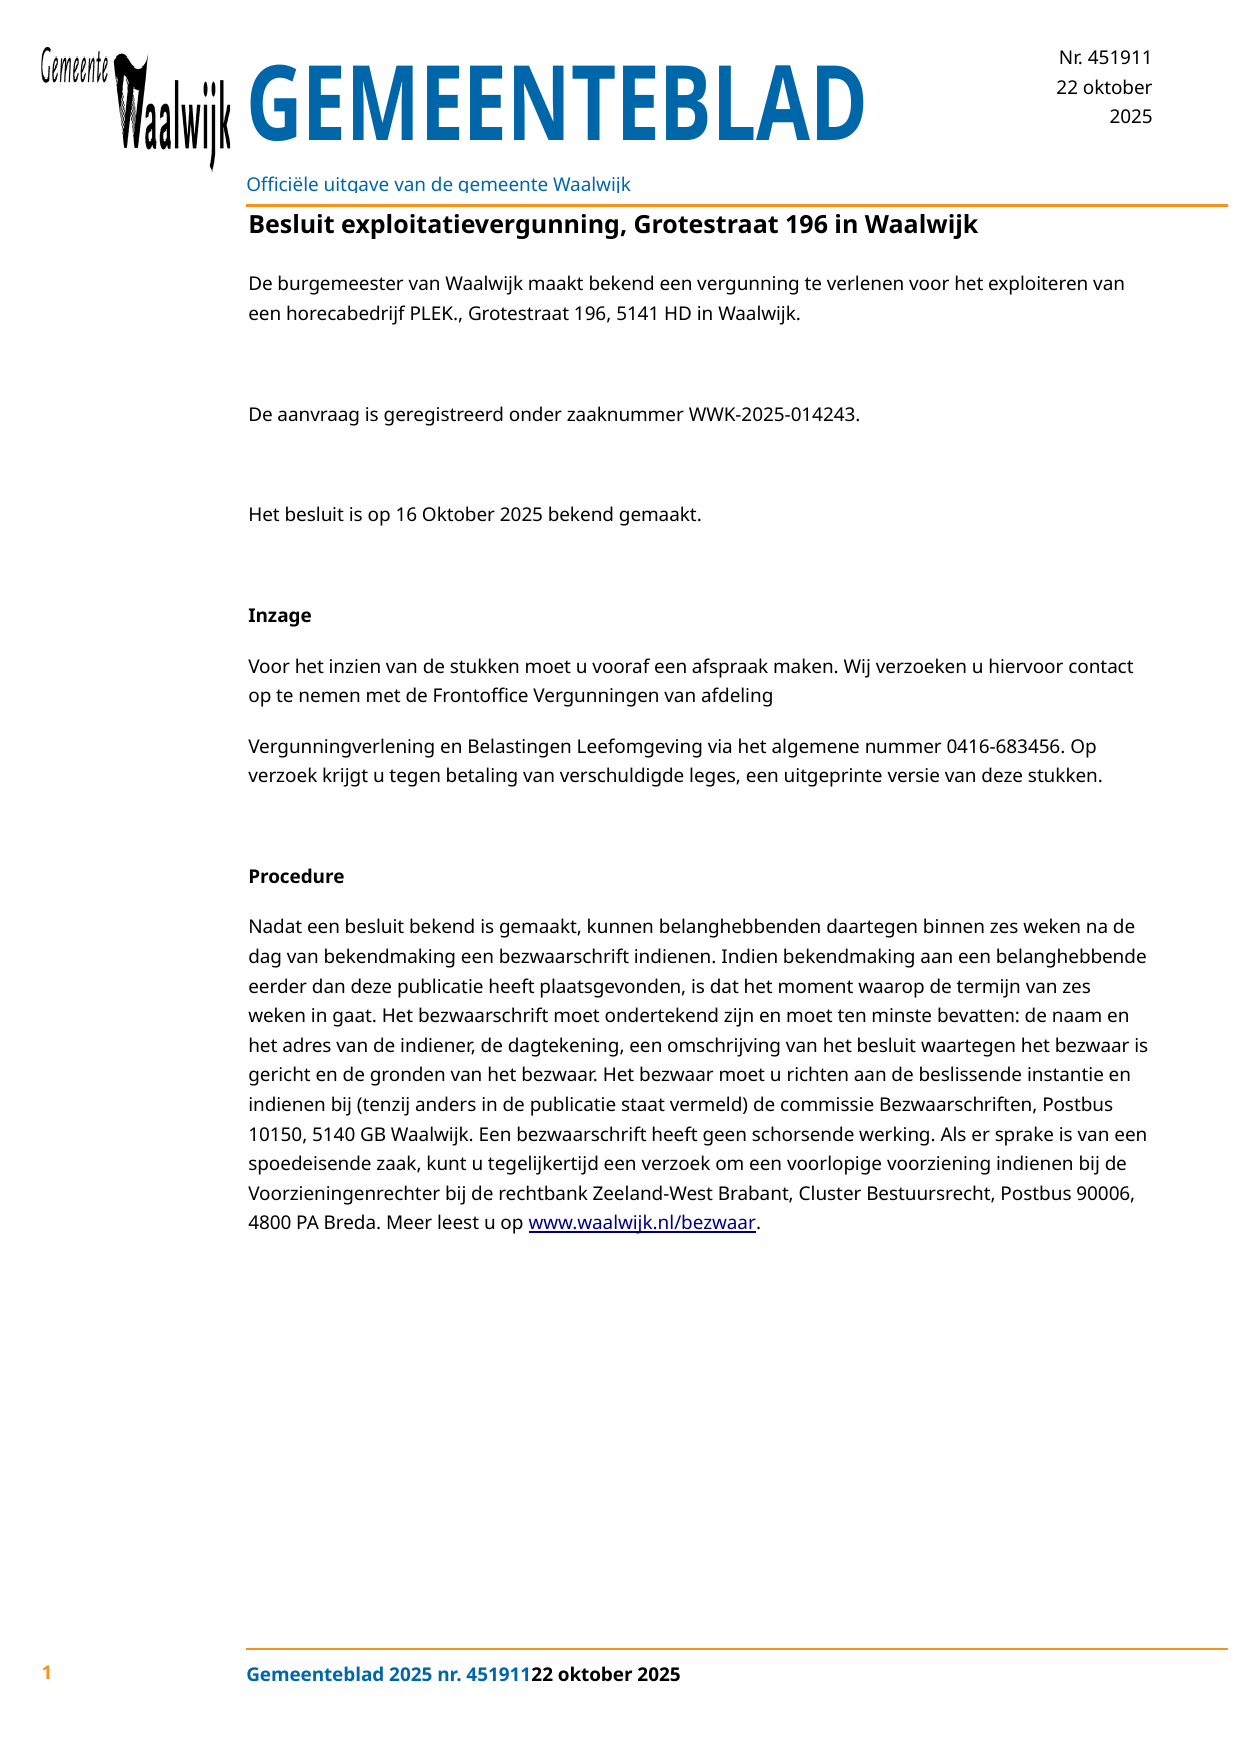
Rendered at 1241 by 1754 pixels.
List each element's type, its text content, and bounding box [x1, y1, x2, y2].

text De aanvraag is geregistreerd onder zaaknummer WWK-2025-014243. [248, 401, 1152, 426]
text Vergunningverlening en Belastingen Leefomgeving via het algemene nummer 0416-683456. Op verzoek krijgt u tegen betaling van verschuldigde leges, een uitgeprinte versie van deze stukken. [248, 733, 1152, 788]
text Nadat een besluit bekend is gemaakt, kunnen belanghebbenden daartegen binnen zes weken na de dag van bekendmaking een bezwaarschrift indienen. Indien bekendmaking aan een belanghebbende eerder dan deze publicatie heeft plaatsgevonden, is dat het moment waarop de termijn van zes weken in gaat. Het bezwaarschrift moet ondertekend zijn en moet ten minste bevatten: de naam en het adres van de indiener, de dagtekening, een omschrijving van het besluit waartegen het bezwaar is gericht en de gronden van het bezwaar. Het bezwaar moet u richten aan de beslissende instantie en indienen bij (tenzij anders in de publicatie staat vermeld) de commissie Bezwaarschriften, Postbus 10150, 5140 GB Waalwijk. Een bezwaarschrift heeft geen schorsende werking. Als er sprake is van een spoedeisende zaak, kunt u tegelijkertijd een verzoek om een voorlopige voorziening indienen bij de Voorzieningenrechter bij de rechtbank Zeeland-West Brabant, Cluster Bestuursrecht, Postbus 90006, 4800 PA Breda. Meer leest u op www.waalwijk.nl/bezwaar. [248, 914, 1152, 1235]
text Het besluit is op 16 Oktober 2025 bekend gemaakt. [248, 502, 1152, 527]
text Voor het inzien van de stukken moet u vooraf een afspraak maken. Wij verzoeken u hiervoor contact op te nemen met de Frontoffice Vergunningen van afdeling [248, 653, 1152, 708]
text Procedure [248, 863, 1152, 889]
text Inzage [248, 602, 1152, 628]
text De burgemeester van Waalwijk maakt bekend een vergunning te verlenen voor het exploiteren van een horecabedrijf PLEK., Grotestraat 196, 5141 HD in Waalwijk. [248, 270, 1152, 326]
picture [41, 47, 231, 172]
text Besluit exploitatievergunning, Grotestraat 196 in Waalwijk [248, 207, 1152, 241]
